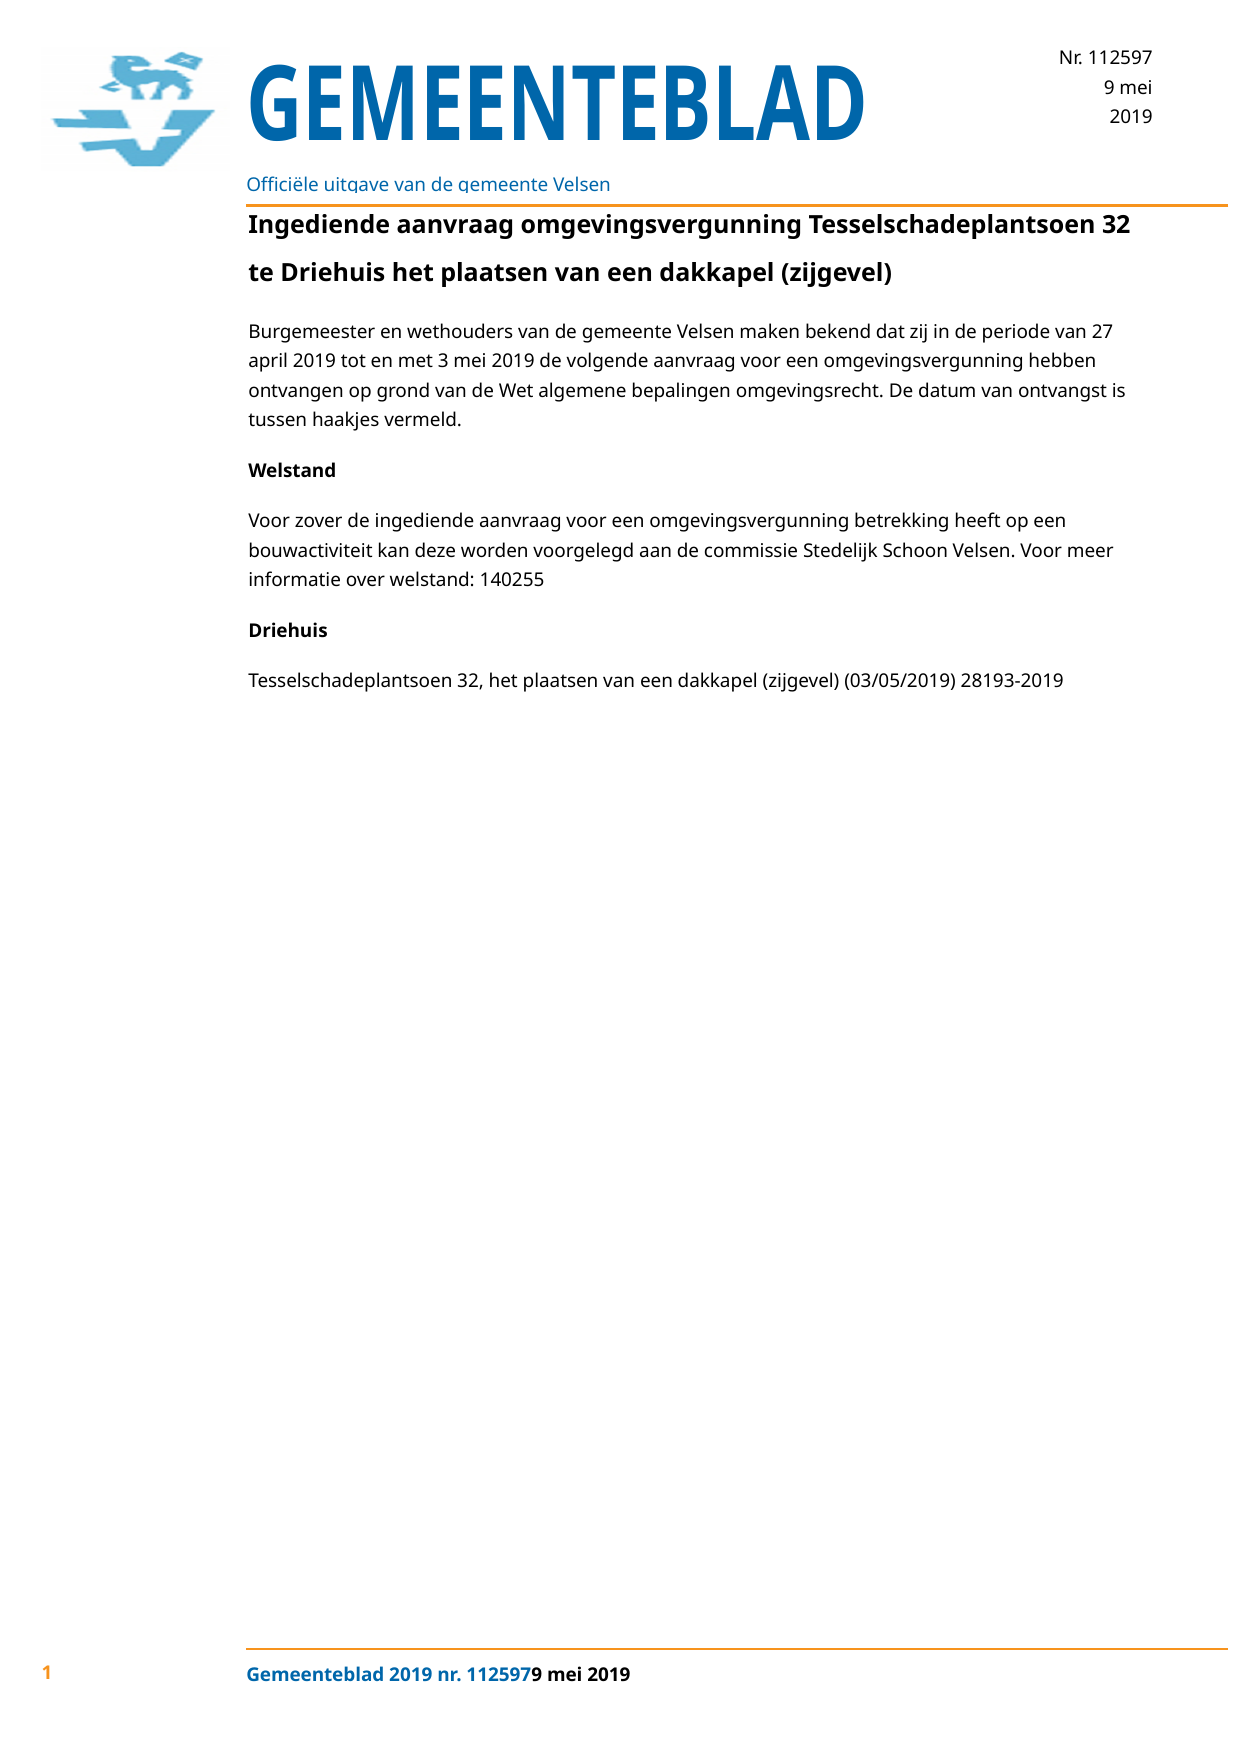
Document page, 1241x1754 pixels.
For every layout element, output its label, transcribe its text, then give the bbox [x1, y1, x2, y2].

text Tesselschadeplantsoen 32, het plaatsen van een dakkapel (zijgevel) (03/05/2019) 28193-2019 [248, 667, 1152, 693]
text Burgemeester en wethouders van de gemeente Velsen maken bekend dat zij in de periode van 27 april 2019 tot en met 3 mei 2019 de volgende aanvraag voor een omgevingsvergunning hebben ontvangen op grond van de Wet algemene bepalingen omgevingsrecht. De datum van ontvangst is tussen haakjes vermeld. [248, 318, 1152, 432]
text Ingediende aanvraag omgevingsvergunning Tesselschadeplantsoen 32 te Driehuis het plaatsen van een dakkapel (zijgevel) [248, 207, 1152, 288]
picture [41, 47, 231, 172]
text Welstand [248, 457, 1152, 483]
text Driehuis [248, 617, 1152, 643]
text Voor zover de ingediende aanvraag voor een omgevingsvergunning betrekking heeft op een bouwactiviteit kan deze worden voorgelegd aan de commissie Stedelijk Schoon Velsen. Voor meer informatie over welstand: 140255 [248, 507, 1152, 592]
